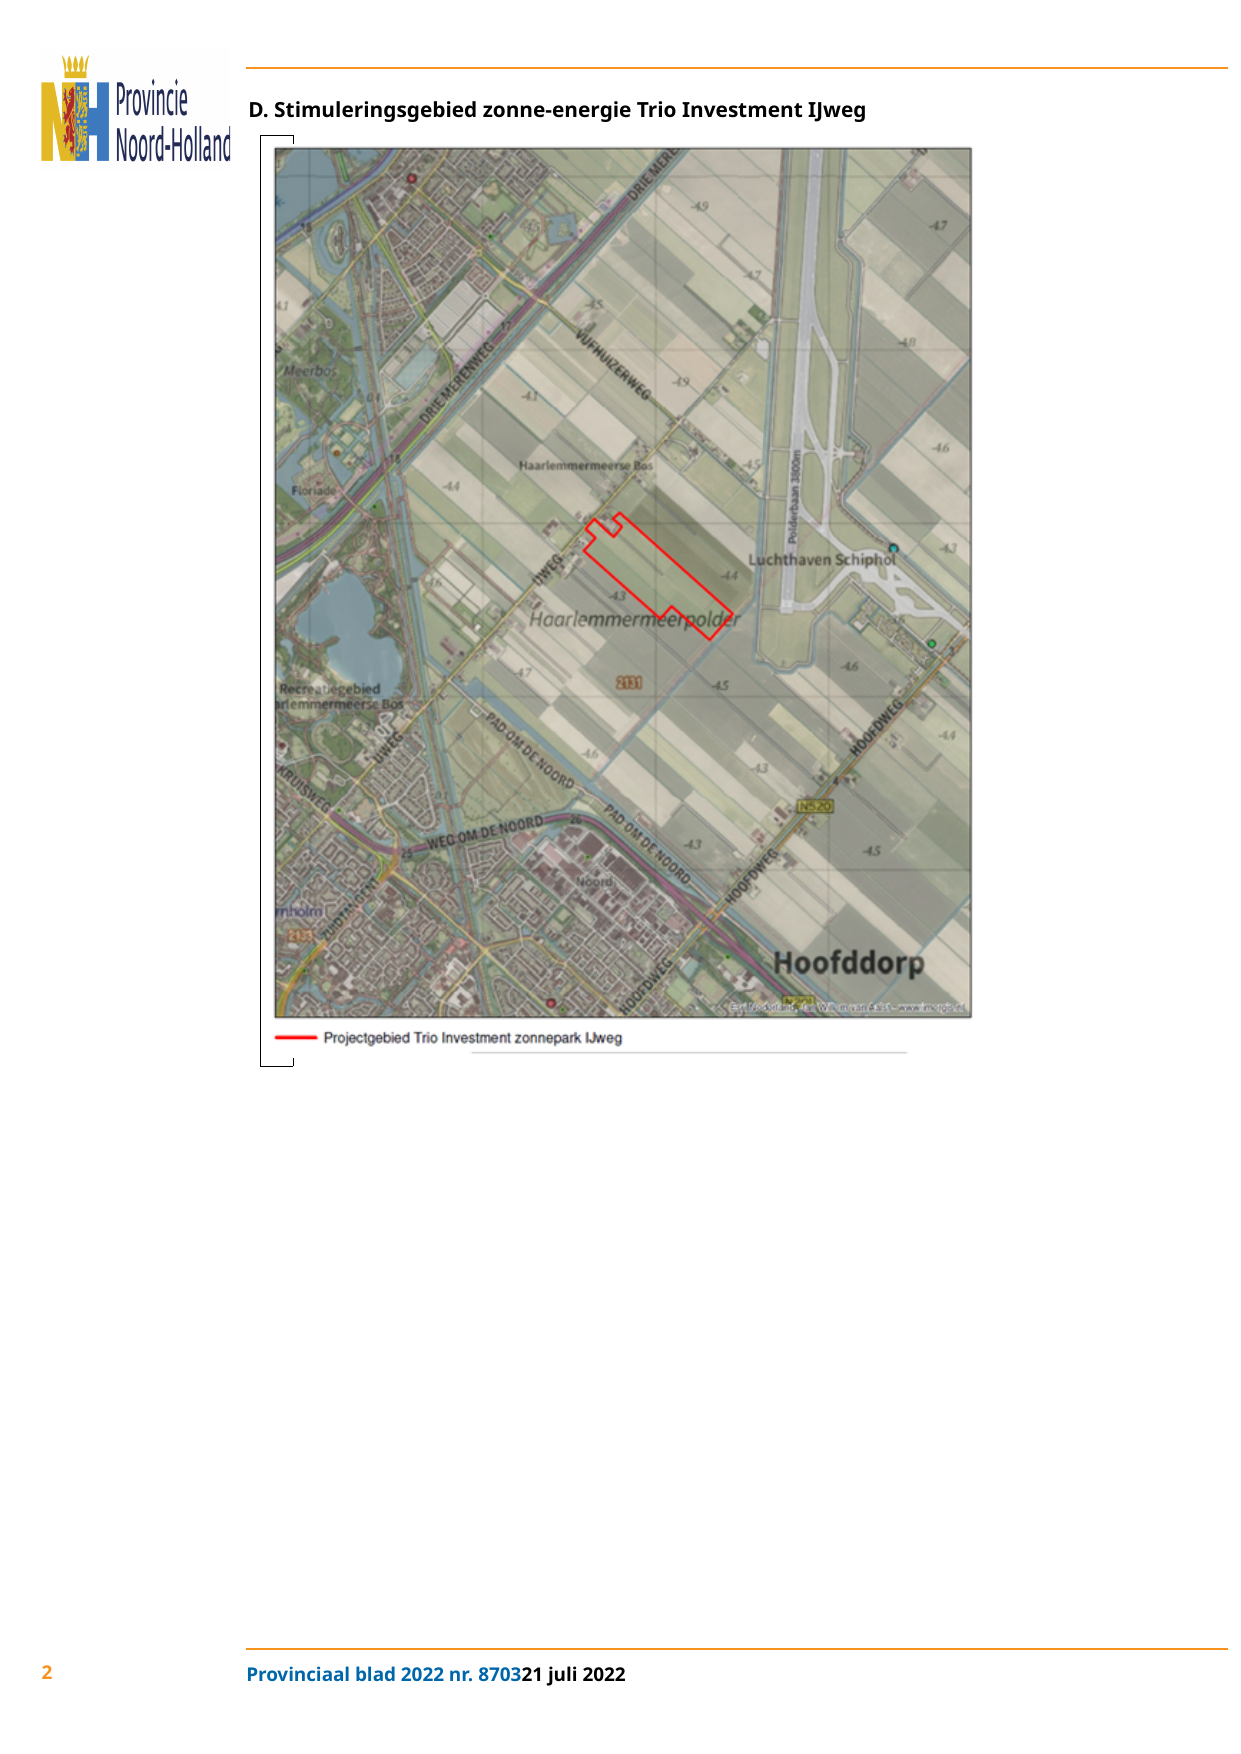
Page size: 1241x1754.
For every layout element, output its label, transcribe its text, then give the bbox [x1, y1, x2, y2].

picture [268, 144, 978, 1058]
text D. Stimuleringsgebied zonne-energie Trio Investment IJweg [248, 95, 1152, 123]
picture [41, 47, 231, 172]
